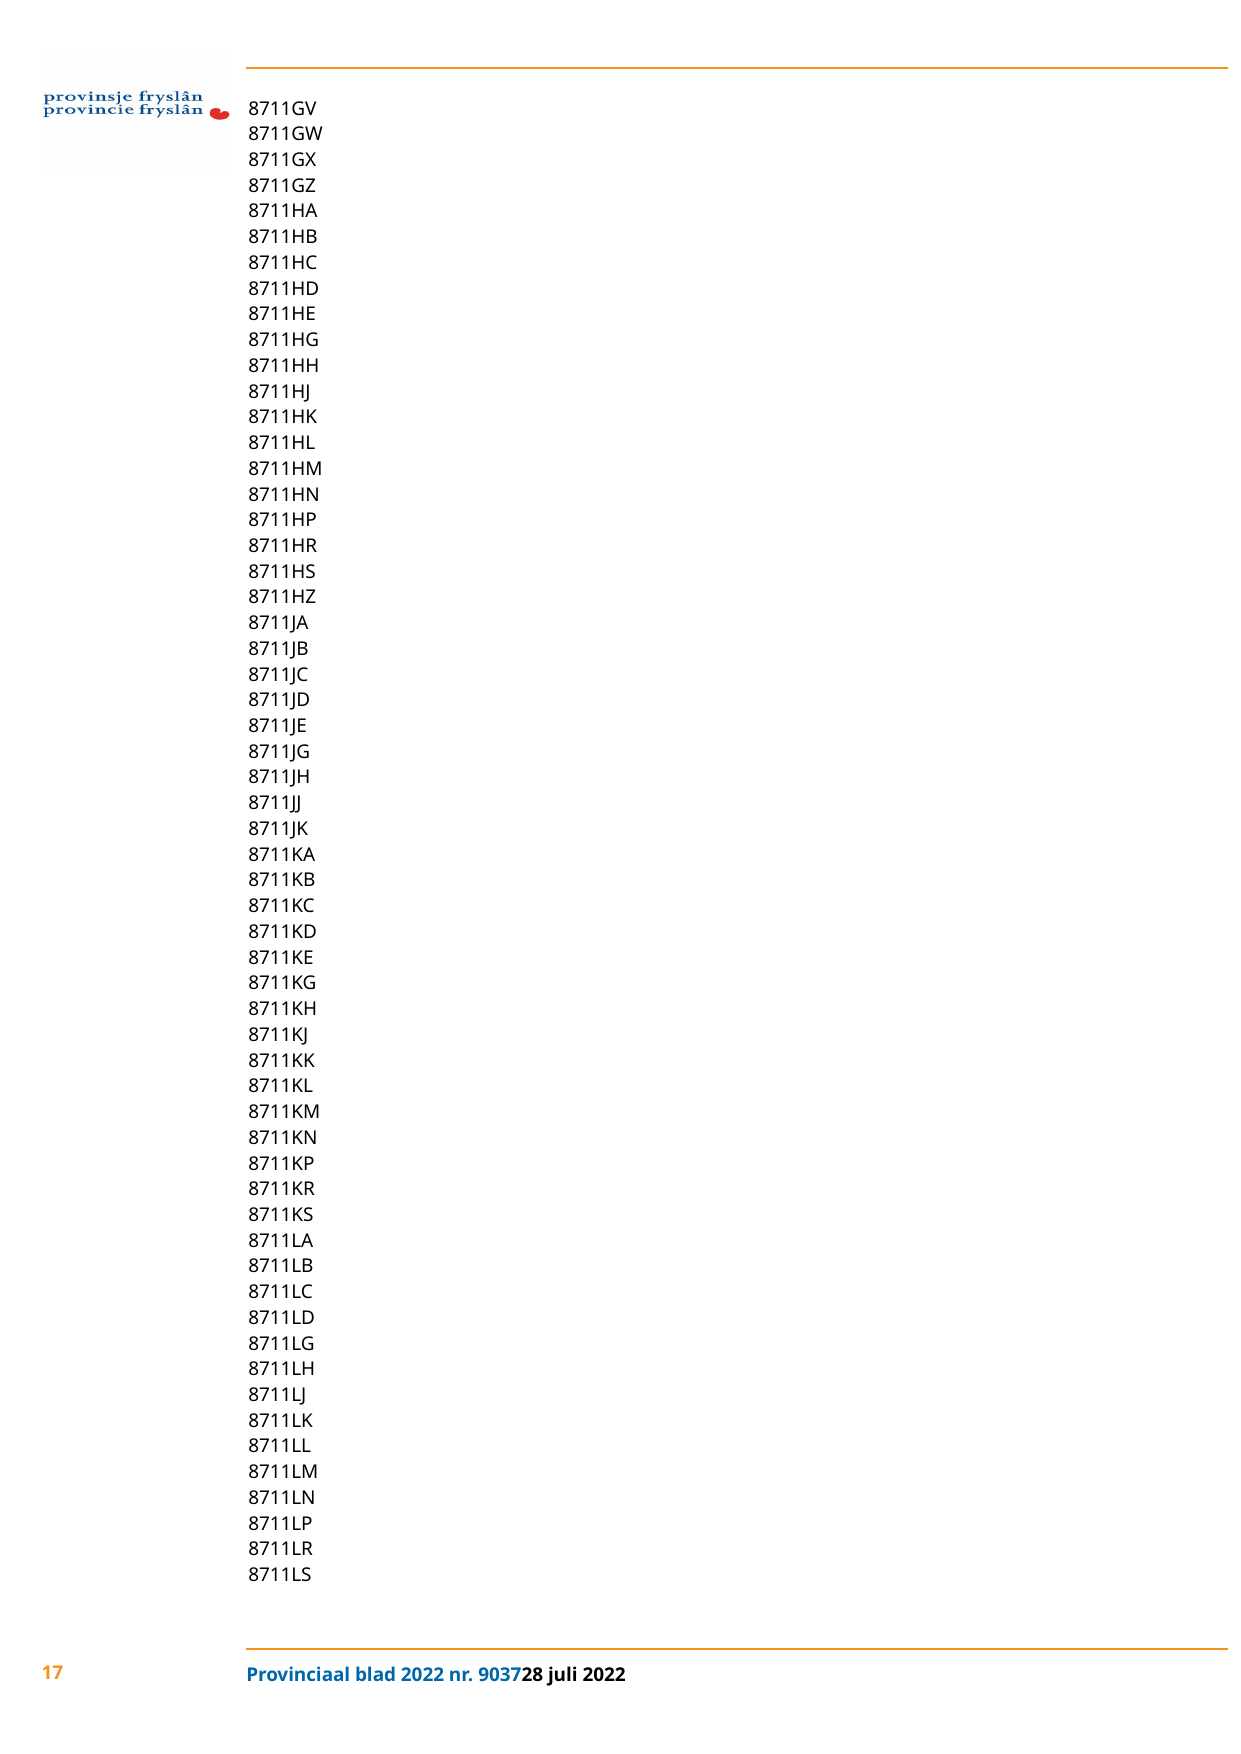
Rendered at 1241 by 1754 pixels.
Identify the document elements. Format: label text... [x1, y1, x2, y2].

table_cell 8711LM [248, 1459, 1152, 1484]
table_cell 8711LP [248, 1510, 1152, 1536]
table_cell 8711JB [248, 635, 1152, 661]
table_cell 8711JG [248, 738, 1152, 764]
table_cell 8711LJ [248, 1381, 1152, 1407]
table_cell 8711HL [248, 429, 1152, 455]
table_cell 8711LA [248, 1227, 1152, 1253]
table_cell 8711LG [248, 1330, 1152, 1356]
table_cell 8711HZ [248, 584, 1152, 609]
table_cell 8711HM [248, 455, 1152, 481]
table_cell 8711JC [248, 661, 1152, 687]
table_cell 8711GZ [248, 172, 1152, 198]
table_cell 8711LD [248, 1304, 1152, 1330]
table_cell 8711KJ [248, 1021, 1152, 1047]
table_cell 8711LS [248, 1561, 1152, 1587]
table_cell 8711LN [248, 1484, 1152, 1510]
table_cell 8711LR [248, 1536, 1152, 1561]
table_cell 8711JE [248, 712, 1152, 738]
table_cell 8711LL [248, 1433, 1152, 1458]
table_cell 8711KM [248, 1098, 1152, 1124]
table_cell 8711JD [248, 687, 1152, 712]
table_cell 8711GW [248, 121, 1152, 146]
table_cell 8711HB [248, 224, 1152, 249]
table_cell 8711HC [248, 249, 1152, 275]
table_cell 8711LB [248, 1253, 1152, 1278]
table_cell 8711KC [248, 893, 1152, 918]
table_cell 8711KK [248, 1047, 1152, 1072]
table_cell 8711KE [248, 944, 1152, 969]
table_cell 8711HD [248, 275, 1152, 301]
table_cell 8711JJ [248, 790, 1152, 815]
table_cell 8711HJ [248, 378, 1152, 403]
table_cell 8711KL [248, 1073, 1152, 1098]
table_cell 8711HP [248, 506, 1152, 532]
table_cell 8711JK [248, 815, 1152, 841]
table_cell 8711KS [248, 1201, 1152, 1227]
table_cell 8711LH [248, 1356, 1152, 1381]
table_cell 8711KA [248, 841, 1152, 867]
picture [41, 47, 231, 172]
table_cell 8711KN [248, 1124, 1152, 1150]
table_cell 8711JA [248, 609, 1152, 635]
table_cell 8711HK [248, 404, 1152, 429]
table_cell 8711HA [248, 198, 1152, 223]
table_cell 8711KR [248, 1175, 1152, 1201]
table_cell 8711KH [248, 995, 1152, 1021]
table_cell 8711KP [248, 1150, 1152, 1175]
table_cell 8711HR [248, 532, 1152, 558]
table_cell 8711HN [248, 481, 1152, 506]
table_cell 8711HE [248, 301, 1152, 326]
table_cell 8711GX [248, 146, 1152, 172]
table_cell 8711KD [248, 918, 1152, 944]
table_cell 8711KB [248, 867, 1152, 892]
table_cell 8711HG [248, 326, 1152, 352]
table_cell 8711KG [248, 970, 1152, 995]
table_cell 8711HS [248, 558, 1152, 584]
table_cell 8711HH [248, 352, 1152, 378]
table_cell 8711LC [248, 1278, 1152, 1304]
table_cell 8711GV [248, 95, 1152, 121]
table_cell 8711LK [248, 1407, 1152, 1433]
table_cell 8711JH [248, 764, 1152, 789]
